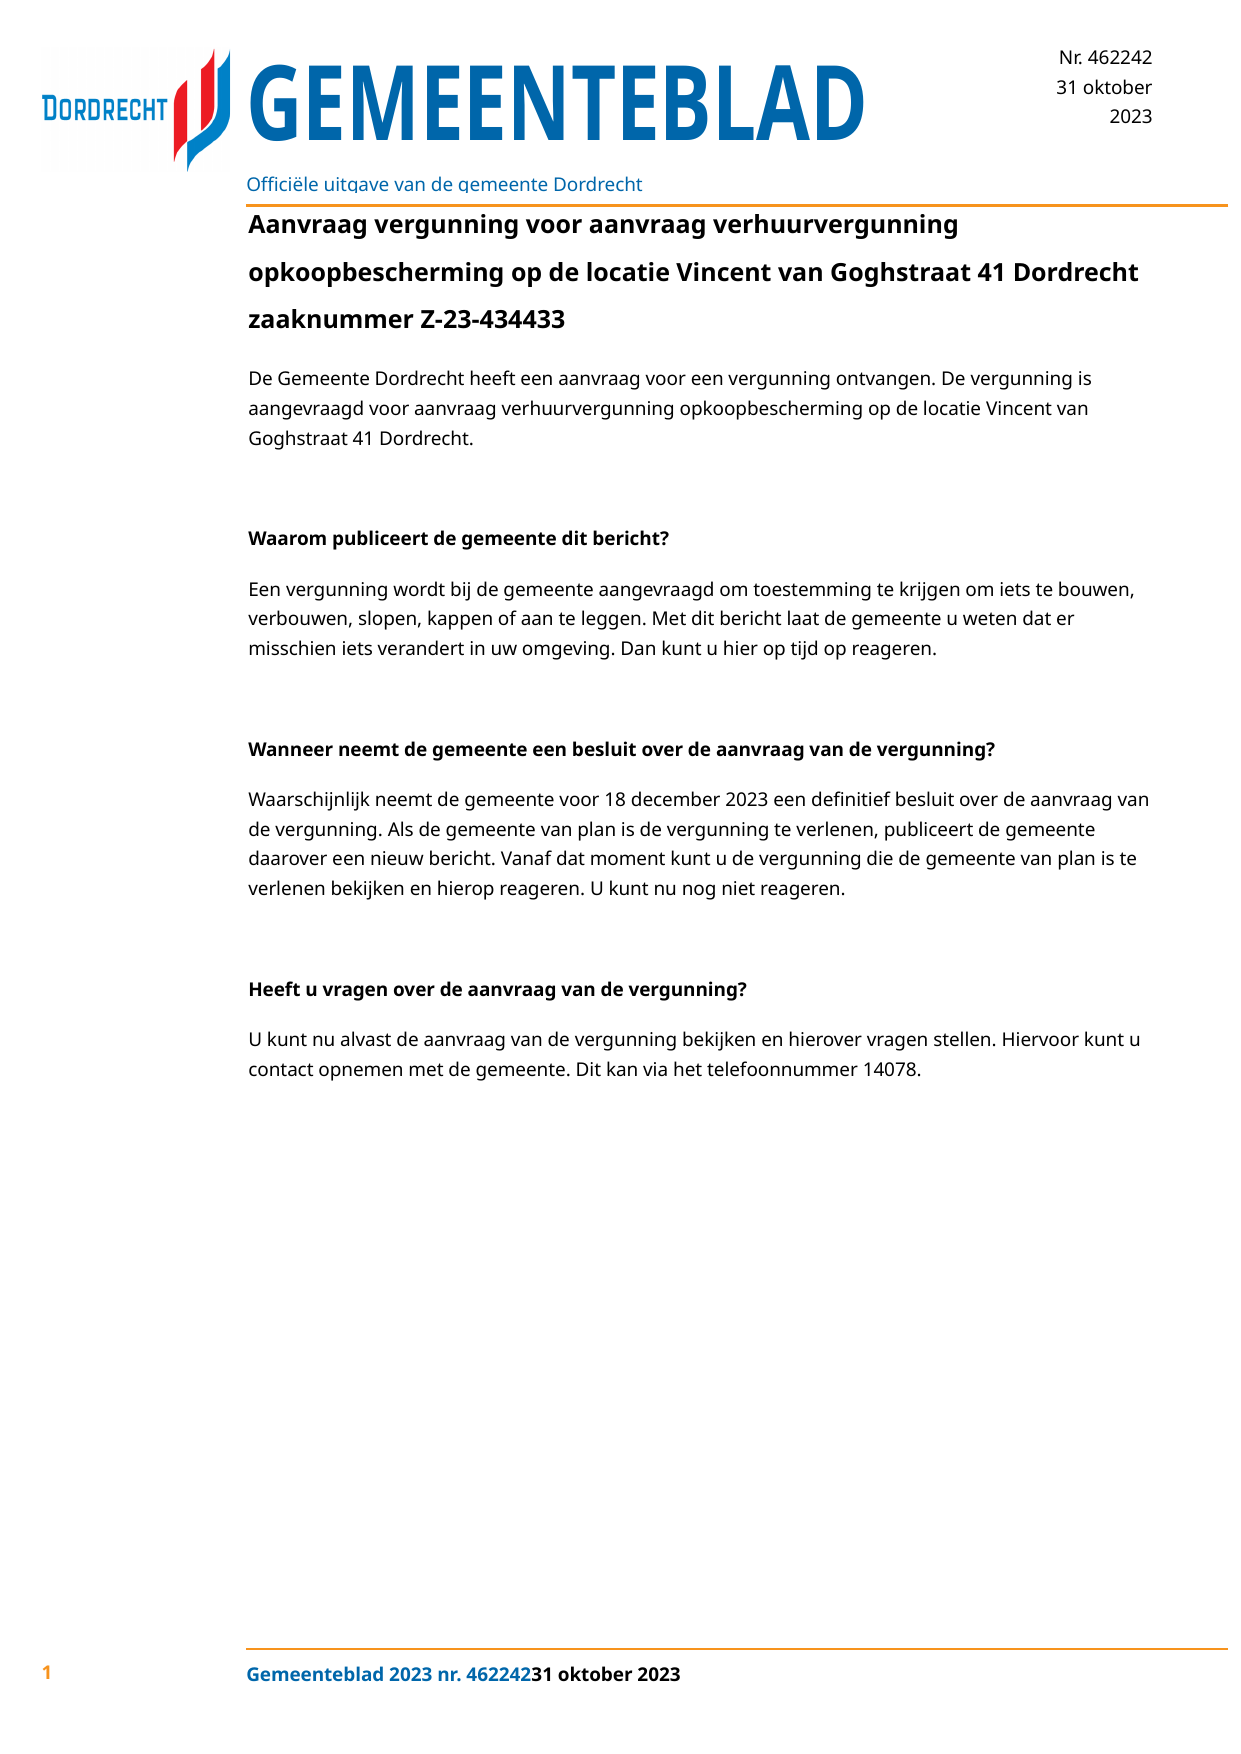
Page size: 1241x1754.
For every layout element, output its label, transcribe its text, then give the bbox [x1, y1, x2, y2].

text Aanvraag vergunning voor aanvraag verhuurvergunning opkoopbescherming op de locatie Vincent van Goghstraat 41 Dordrecht zaaknummer Z-23-434433 [248, 207, 1152, 336]
picture [41, 47, 231, 172]
text Waarom publiceert de gemeente dit bericht? [248, 526, 1152, 551]
text Heeft u vragen over de aanvraag van de vergunning? [248, 976, 1152, 1002]
text Wanneer neemt de gemeente een besluit over de aanvraag van de vergunning? [248, 736, 1152, 762]
text U kunt nu alvast de aanvraag van de vergunning bekijken en hierover vragen stellen. Hiervoor kunt u contact opnemen met de gemeente. Dit kan via het telefoonnummer 14078. [248, 1026, 1152, 1082]
text De Gemeente Dordrecht heeft een aanvraag voor een vergunning ontvangen. De vergunning is aangevraagd voor aanvraag verhuurvergunning opkoopbescherming op de locatie Vincent van Goghstraat 41 Dordrecht. [248, 366, 1152, 450]
text Een vergunning wordt bij de gemeente aangevraagd om toestemming te krijgen om iets te bouwen, verbouwen, slopen, kappen of aan te leggen. Met dit bericht laat de gemeente u weten dat er misschien iets verandert in uw omgeving. Dan kunt u hier op tijd op reageren. [248, 576, 1152, 661]
text Waarschijnlijk neemt de gemeente voor 18 december 2023 een definitief besluit over de aanvraag van de vergunning. Als de gemeente van plan is de vergunning te verlenen, publiceert de gemeente daarover een nieuw bericht. Vanaf dat moment kunt u de vergunning die de gemeente van plan is te verlenen bekijken en hierop reageren. U kunt nu nog niet reageren. [248, 786, 1152, 901]
